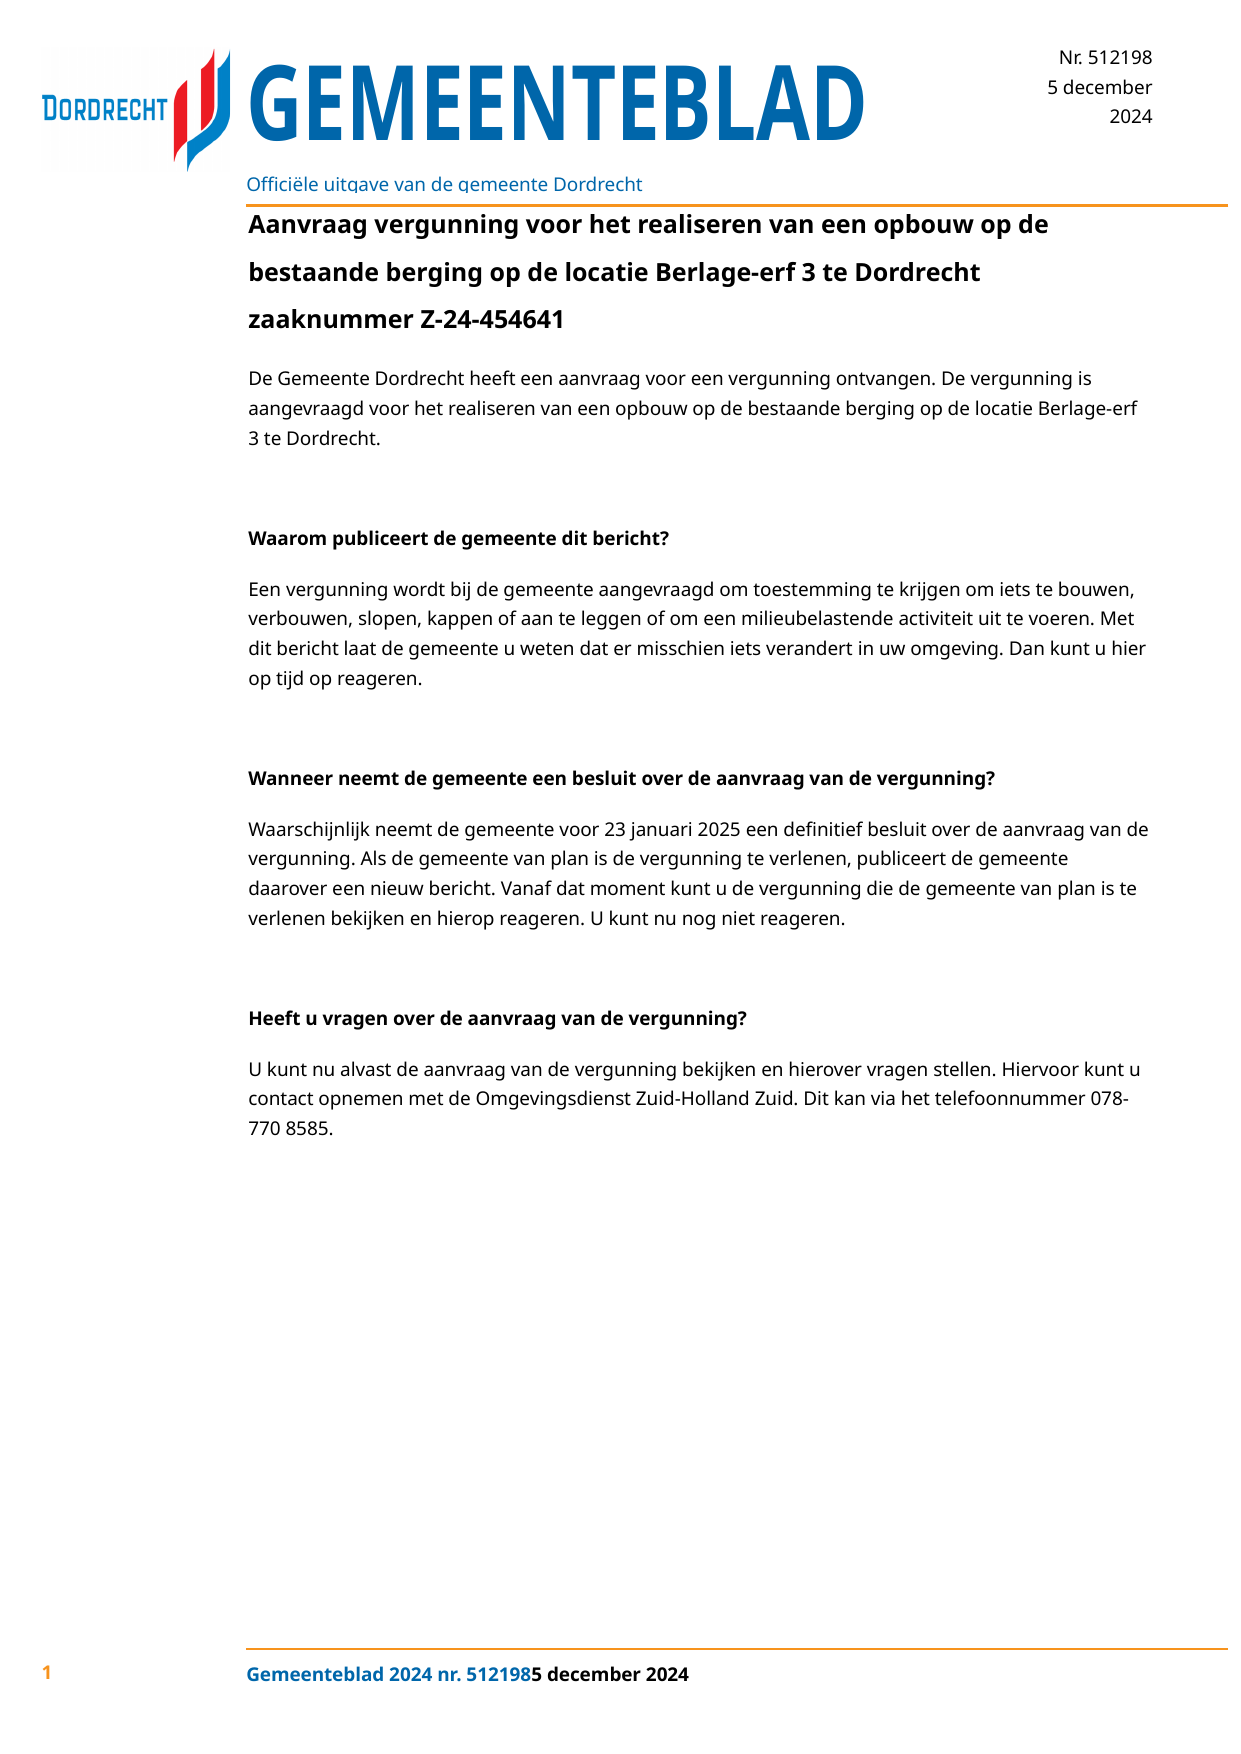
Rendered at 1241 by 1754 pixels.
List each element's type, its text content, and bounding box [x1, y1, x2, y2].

text Heeft u vragen over de aanvraag van de vergunning? [248, 1006, 1152, 1031]
text Waarom publiceert de gemeente dit bericht? [248, 526, 1152, 551]
text Aanvraag vergunning voor het realiseren van een opbouw op de bestaande berging op de locatie Berlage-erf 3 te Dordrecht zaaknummer Z-24-454641 [248, 207, 1152, 336]
text Een vergunning wordt bij de gemeente aangevraagd om toestemming te krijgen om iets te bouwen, verbouwen, slopen, kappen of aan te leggen of om een milieubelastende activiteit uit te voeren. Met dit bericht laat de gemeente u weten dat er misschien iets verandert in uw omgeving. Dan kunt u hier op tijd op reageren. [248, 576, 1152, 690]
text Wanneer neemt de gemeente een besluit over de aanvraag van de vergunning? [248, 766, 1152, 791]
text Waarschijnlijk neemt de gemeente voor 23 januari 2025 een definitief besluit over de aanvraag van de vergunning. Als de gemeente van plan is de vergunning te verlenen, publiceert de gemeente daarover een nieuw bericht. Vanaf dat moment kunt u de vergunning die de gemeente van plan is te verlenen bekijken en hierop reageren. U kunt nu nog niet reageren. [248, 816, 1152, 930]
text De Gemeente Dordrecht heeft een aanvraag voor een vergunning ontvangen. De vergunning is aangevraagd voor het realiseren van een opbouw op de bestaande berging op de locatie Berlage-erf 3 te Dordrecht. [248, 366, 1152, 450]
text U kunt nu alvast de aanvraag van de vergunning bekijken en hierover vragen stellen. Hiervoor kunt u contact opnemen met de Omgevingsdienst Zuid-Holland Zuid. Dit kan via het telefoonnummer 078-770 8585. [248, 1056, 1152, 1141]
picture [41, 47, 231, 172]
